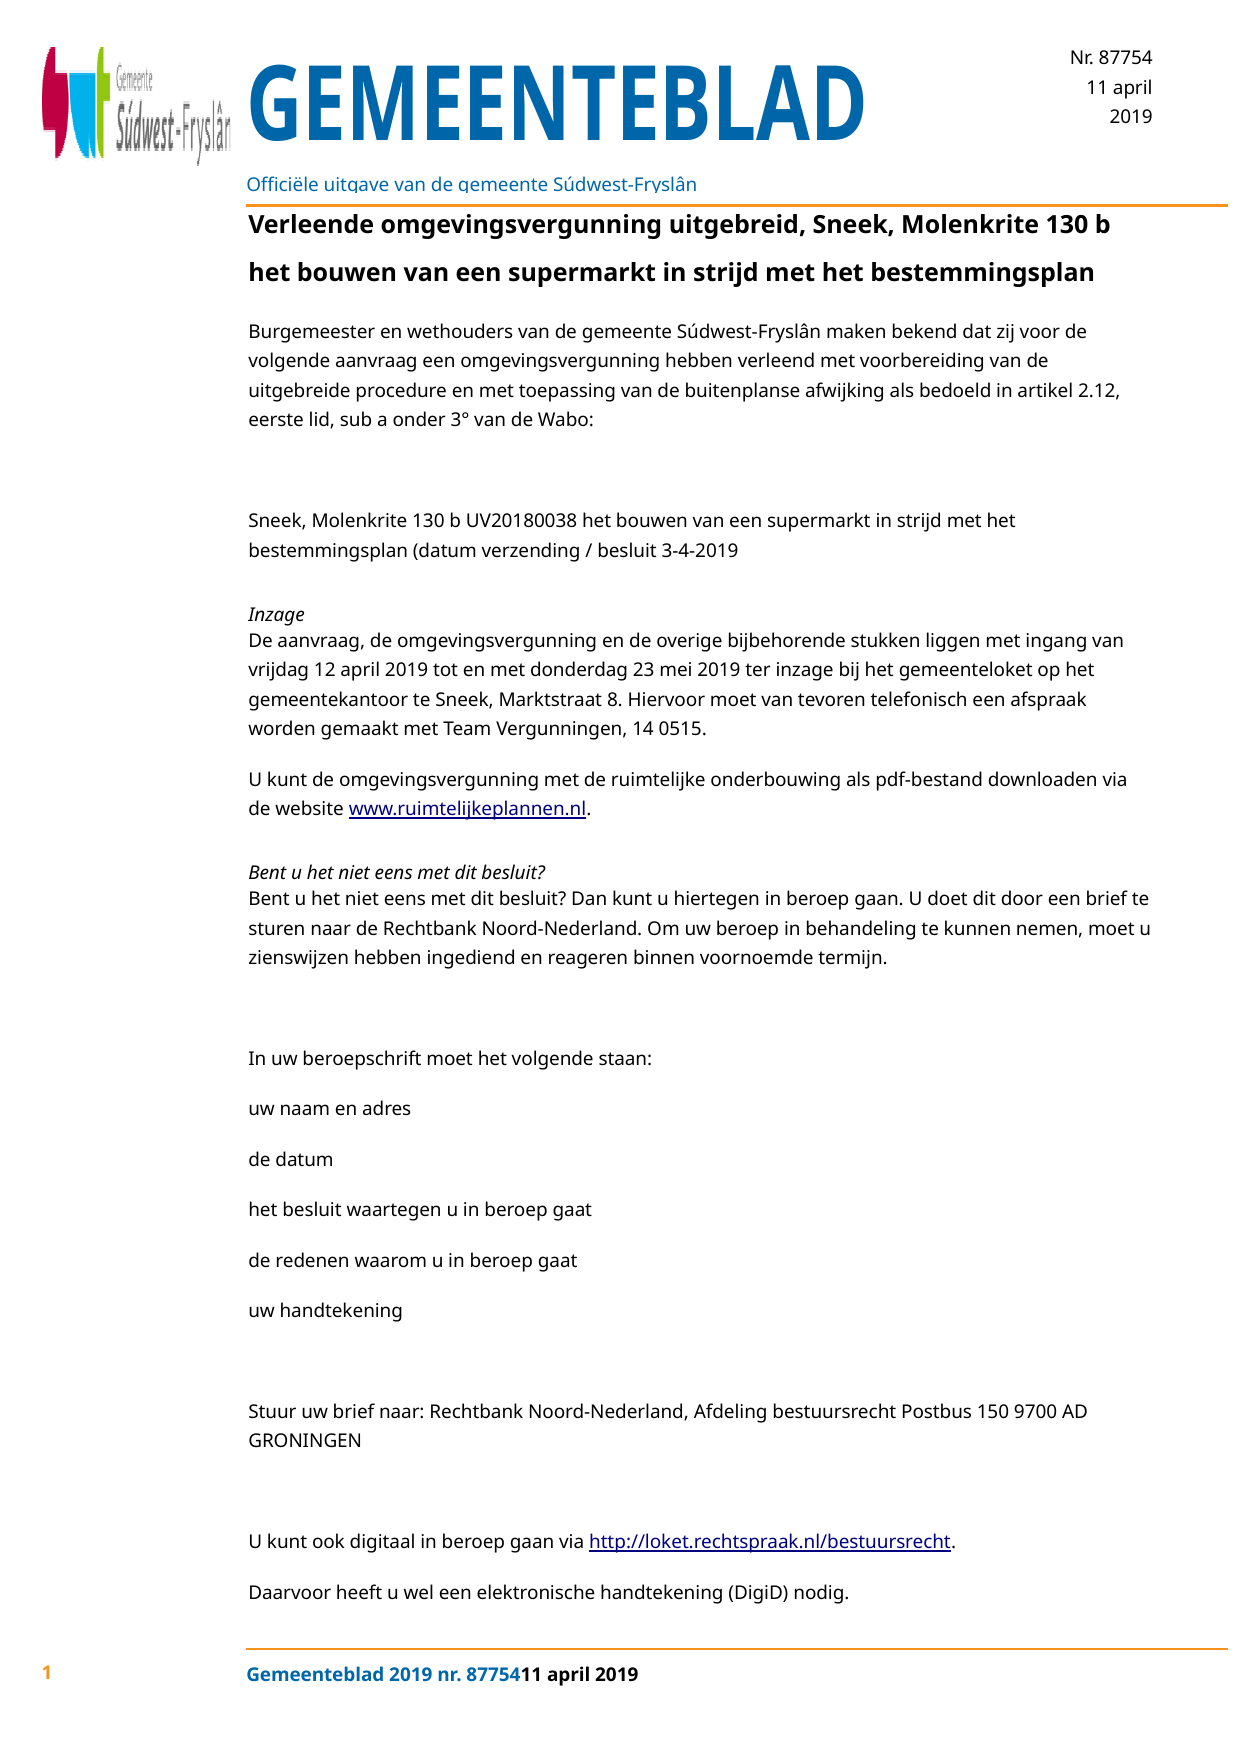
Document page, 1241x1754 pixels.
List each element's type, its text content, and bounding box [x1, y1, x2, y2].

text U kunt de omgevingsvergunning met de ruimtelijke onderbouwing als pdf-bestand downloaden via de website www.ruimtelijkeplannen.nl. [248, 766, 1152, 821]
text uw naam en adres [248, 1096, 1152, 1121]
text Verleende omgevingsvergunning uitgebreid, Sneek, Molenkrite 130 b het bouwen van een supermarkt in strijd met het bestemmingsplan [248, 207, 1152, 288]
text In uw beroepschrift moet het volgende staan: [248, 1045, 1152, 1071]
text Burgemeester en wethouders van de gemeente Súdwest-Fryslân maken bekend dat zij voor de volgende aanvraag een omgevingsvergunning hebben verleend met voorbereiding van de uitgebreide procedure en met toepassing van de buitenplanse afwijking als bedoeld in artikel 2.12, eerste lid, sub a onder 3° van de Wabo: [248, 318, 1152, 432]
text het besluit waartegen u in beroep gaat [248, 1196, 1152, 1222]
text Sneek, Molenkrite 130 b UV20180038 het bouwen van een supermarkt in strijd met het bestemmingsplan (datum verzending / besluit 3-4-2019 [248, 507, 1152, 563]
text Bent u het niet eens met dit besluit? Dan kunt u hiertegen in beroep gaan. U doet dit door een brief te sturen naar de Rechtbank Noord-Nederland. Om uw beroep in behandeling te kunnen nemen, moet u zienswijzen hebben ingediend en reageren binnen voornoemde termijn. [248, 885, 1152, 970]
picture [41, 47, 231, 172]
text uw handtekening [248, 1297, 1152, 1323]
text Stuur uw brief naar: Rechtbank Noord-Nederland, Afdeling bestuursrecht Postbus 150 9700 AD GRONINGEN [248, 1398, 1152, 1453]
text de datum [248, 1146, 1152, 1172]
text De aanvraag, de omgevingsvergunning en de overige bijbehorende stukken liggen met ingang van vrijdag 12 april 2019 tot en met donderdag 23 mei 2019 ter inzage bij het gemeenteloket op het gemeentekantoor te Sneek, Marktstraat 8. Hiervoor moet van tevoren telefonisch een afspraak worden gemaakt met Team Vergunningen, 14 0515. [248, 627, 1152, 741]
text U kunt ook digitaal in beroep gaan via http://loket.rechtspraak.nl/bestuursrecht. [248, 1528, 1152, 1554]
text Bent u het niet eens met dit besluit? [248, 859, 1152, 885]
text de redenen waarom u in beroep gaat [248, 1247, 1152, 1273]
text Daarvoor heeft u wel een elektronische handtekening (DigiD) nodig. [248, 1579, 1152, 1605]
text Inzage [248, 601, 1152, 627]
